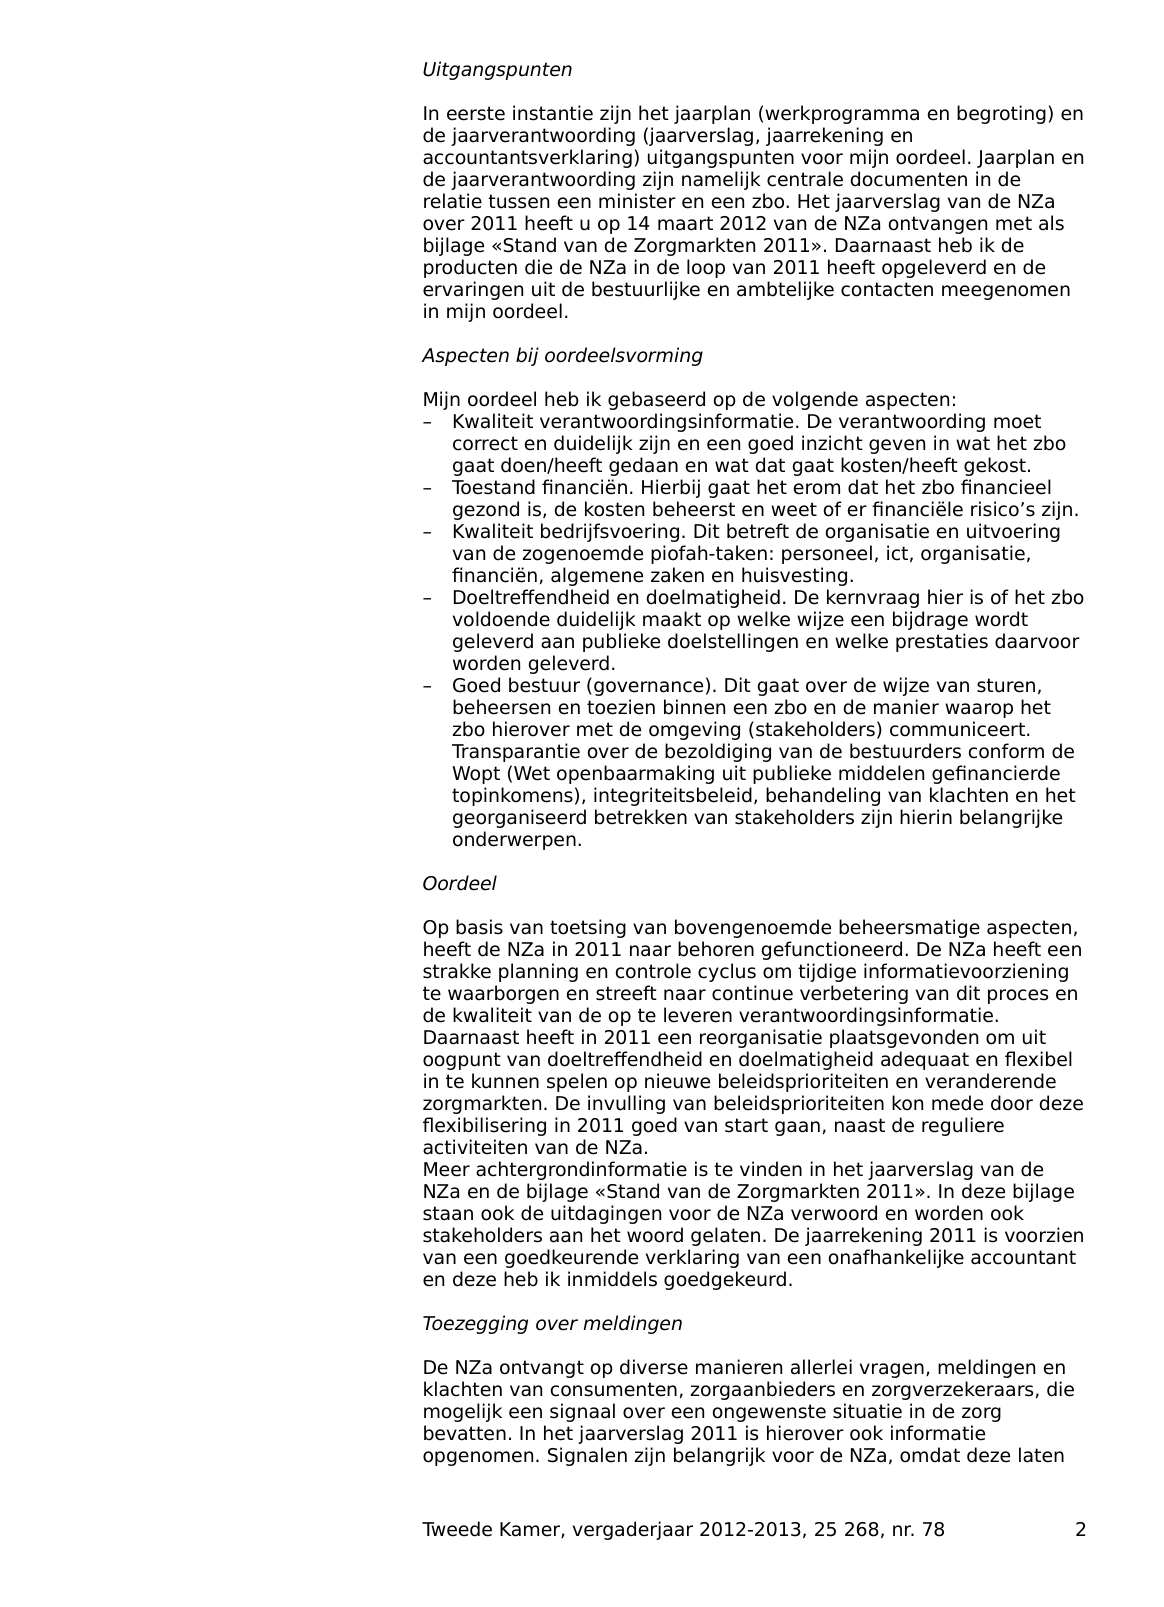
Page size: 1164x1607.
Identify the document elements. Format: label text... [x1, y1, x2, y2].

text Meer achtergrondinformatie is te vinden in het jaarverslag van de NZa en de bijlage «Stand van de Zorgmarkten 2011». In deze bijlage staan ook de uitdagingen voor de NZa verwoord en worden ook stakeholders aan het woord gelaten. De jaarrekening 2011 is voorzien van een goedkeurende verklaring van een onafhankelijke accountant en deze heb ik inmiddels goedgekeurd. [422, 1159, 1087, 1291]
subtitle Aspecten bij oordeelsvorming [422, 345, 1087, 367]
subtitle Oordeel [422, 873, 1087, 895]
text Op basis van toetsing van bovengenoemde beheersmatige aspecten, heeft de NZa in 2011 naar behoren gefunctioneerd. De NZa heeft een strakke planning en controle cyclus om tijdige informatievoorziening te waarborgen en streeft naar continue verbetering van dit proces en de kwaliteit van de op te leveren verantwoordingsinformatie. Daarnaast heeft in 2011 een reorganisatie plaatsgevonden om uit oogpunt van doeltreffendheid en doelmatigheid adequaat en flexibel in te kunnen spelen op nieuwe beleidsprioriteiten en veranderende zorgmarkten. De invulling van beleidsprioriteiten kon mede door deze flexibilisering in 2011 goed van start gaan, naast de reguliere activiteiten van de NZa. [422, 917, 1087, 1159]
text – Kwaliteit verantwoordingsinformatie. De verantwoording moet correct en duidelijk zijn en een goed inzicht geven in wat het zbo gaat doen/heeft gedaan en wat dat gaat kosten/heeft gekost. [422, 411, 1087, 477]
text – Kwaliteit bedrijfsvoering. Dit betreft de organisatie en uitvoering van de zogenoemde piofah-taken: personeel, ict, organisatie, financiën, algemene zaken en huisvesting. [422, 521, 1087, 587]
text – Doeltreffendheid en doelmatigheid. De kernvraag hier is of het zbo voldoende duidelijk maakt op welke wijze een bijdrage wordt geleverd aan publieke doelstellingen en welke prestaties daarvoor worden geleverd. [422, 587, 1087, 675]
text – Toestand financiën. Hierbij gaat het erom dat het zbo financieel gezond is, de kosten beheerst en weet of er financiële risico’s zijn. [422, 477, 1087, 521]
text De NZa ontvangt op diverse manieren allerlei vragen, meldingen en klachten van consumenten, zorgaanbieders en zorgverzekeraars, die mogelijk een signaal over een ongewenste situatie in de zorg bevatten. In het jaarverslag 2011 is hierover ook informatie opgenomen. Signalen zijn belangrijk voor de NZa, omdat deze laten [422, 1357, 1087, 1467]
subtitle Uitgangspunten [422, 59, 1087, 81]
subtitle Toezegging over meldingen [422, 1313, 1087, 1335]
text – Goed bestuur (governance). Dit gaat over de wijze van sturen, beheersen en toezien binnen een zbo en de manier waarop het zbo hierover met de omgeving (stakeholders) communiceert. Transparantie over de bezoldiging van de bestuurders conform de Wopt (Wet openbaarmaking uit publieke middelen gefinancierde topinkomens), integriteitsbeleid, behandeling van klachten en het georganiseerd betrekken van stakeholders zijn hierin belangrijke onderwerpen. [422, 675, 1087, 851]
text In eerste instantie zijn het jaarplan (werkprogramma en begroting) en de jaarverantwoording (jaarverslag, jaarrekening en accountantsverklaring) uitgangspunten voor mijn oordeel. Jaarplan en de jaarverantwoording zijn namelijk centrale documenten in de relatie tussen een minister en een zbo. Het jaarverslag van de NZa over 2011 heeft u op 14 maart 2012 van de NZa ontvangen met als bijlage «Stand van de Zorgmarkten 2011». Daarnaast heb ik de producten die de NZa in de loop van 2011 heeft opgeleverd en de ervaringen uit de bestuurlijke en ambtelijke contacten meegenomen in mijn oordeel. [422, 103, 1087, 323]
text Mijn oordeel heb ik gebaseerd op de volgende aspecten: [422, 389, 1087, 411]
